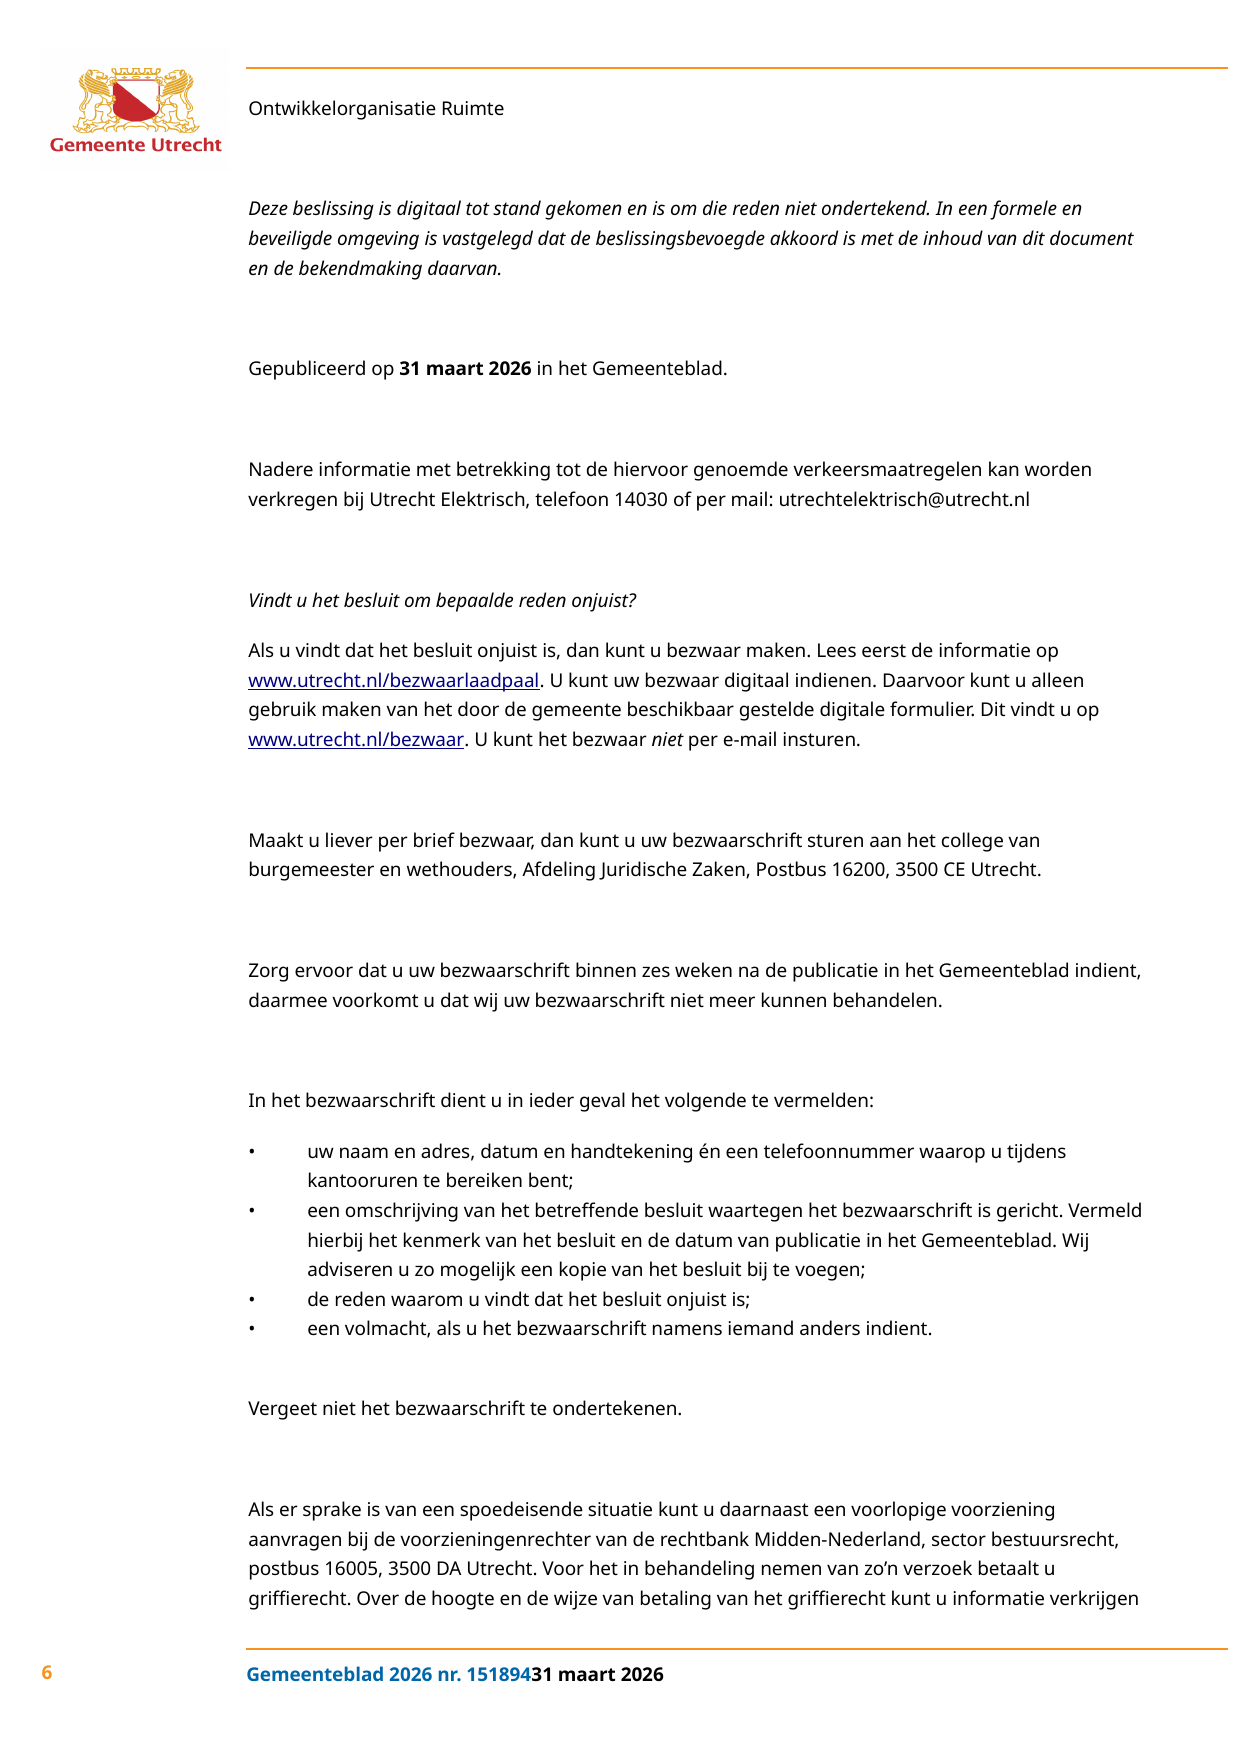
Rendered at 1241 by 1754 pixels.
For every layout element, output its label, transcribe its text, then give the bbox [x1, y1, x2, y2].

text Als u vindt dat het besluit onjuist is, dan kunt u bezwaar maken. Lees eerst de informatie op www.utrecht.nl/bezwaarlaadpaal. U kunt uw bezwaar digitaal indienen. Daarvoor kunt u alleen gebruik maken van het door de gemeente beschikbaar gestelde digitale formulier. Dit vindt u op www.utrecht.nl/bezwaar. U kunt het bezwaar niet per e-mail insturen. [248, 637, 1152, 752]
list uw naam en adres, datum en handtekening én een telefoonnummer waarop u tijdens kantooruren te bereiken bent; [248, 1138, 1152, 1193]
text Ontwikkelorganisatie Ruimte [248, 95, 1152, 121]
list een omschrijving van het betreffende besluit waartegen het bezwaarschrift is gericht. Vermeld hierbij het kenmerk van het besluit en de datum van publicatie in het Gemeenteblad. Wij adviseren u zo mogelijk een kopie van het besluit bij te voegen; [248, 1197, 1152, 1282]
picture [41, 47, 231, 172]
text Nadere informatie met betrekking tot de hiervoor genoemde verkeersmaatregelen kan worden verkregen bij Utrecht Elektrisch, telefoon 14030 of per mail: utrechtelektrisch@utrecht.nl [248, 456, 1152, 512]
text Deze beslissing is digitaal tot stand gekomen en is om die reden niet ondertekend. In een formele en beveiligde omgeving is vastgelegd dat de beslissingsbevoegde akkoord is met de inhoud van dit document en de bekendmaking daarvan. [248, 196, 1152, 281]
text Vergeet niet het bezwaarschrift te ondertekenen. [248, 1396, 1152, 1421]
list een volmacht, als u het bezwaarschrift namens iemand anders indient. [248, 1316, 1152, 1341]
text Gepubliceerd op 31 maart 2026 in het Gemeenteblad. [248, 356, 1152, 381]
text Als er sprake is van een spoedeisende situatie kunt u daarnaast een voorlopige voorziening aanvragen bij de voorzieningenrechter van de rechtbank Midden-Nederland, sector bestuursrecht, postbus 16005, 3500 DA Utrecht. Voor het in behandeling nemen van zo’n verzoek betaalt u griffierecht. Over de hoogte en de wijze van betaling van het griffierecht kunt u informatie verkrijgen [248, 1496, 1152, 1611]
text In het bezwaarschrift dient u in ieder geval het volgende te vermelden: [248, 1088, 1152, 1113]
text Maakt u liever per brief bezwaar, dan kunt u uw bezwaarschrift sturen aan het college van burgemeester en wethouders, Afdeling Juridische Zaken, Postbus 16200, 3500 CE Utrecht. [248, 827, 1152, 882]
list de reden waarom u vindt dat het besluit onjuist is; [248, 1286, 1152, 1312]
text Vindt u het besluit om bepaalde reden onjuist? [248, 587, 1152, 613]
text Zorg ervoor dat u uw bezwaarschrift binnen zes weken na de publicatie in het Gemeenteblad indient, daarmee voorkomt u dat wij uw bezwaarschrift niet meer kunnen behandelen. [248, 957, 1152, 1013]
